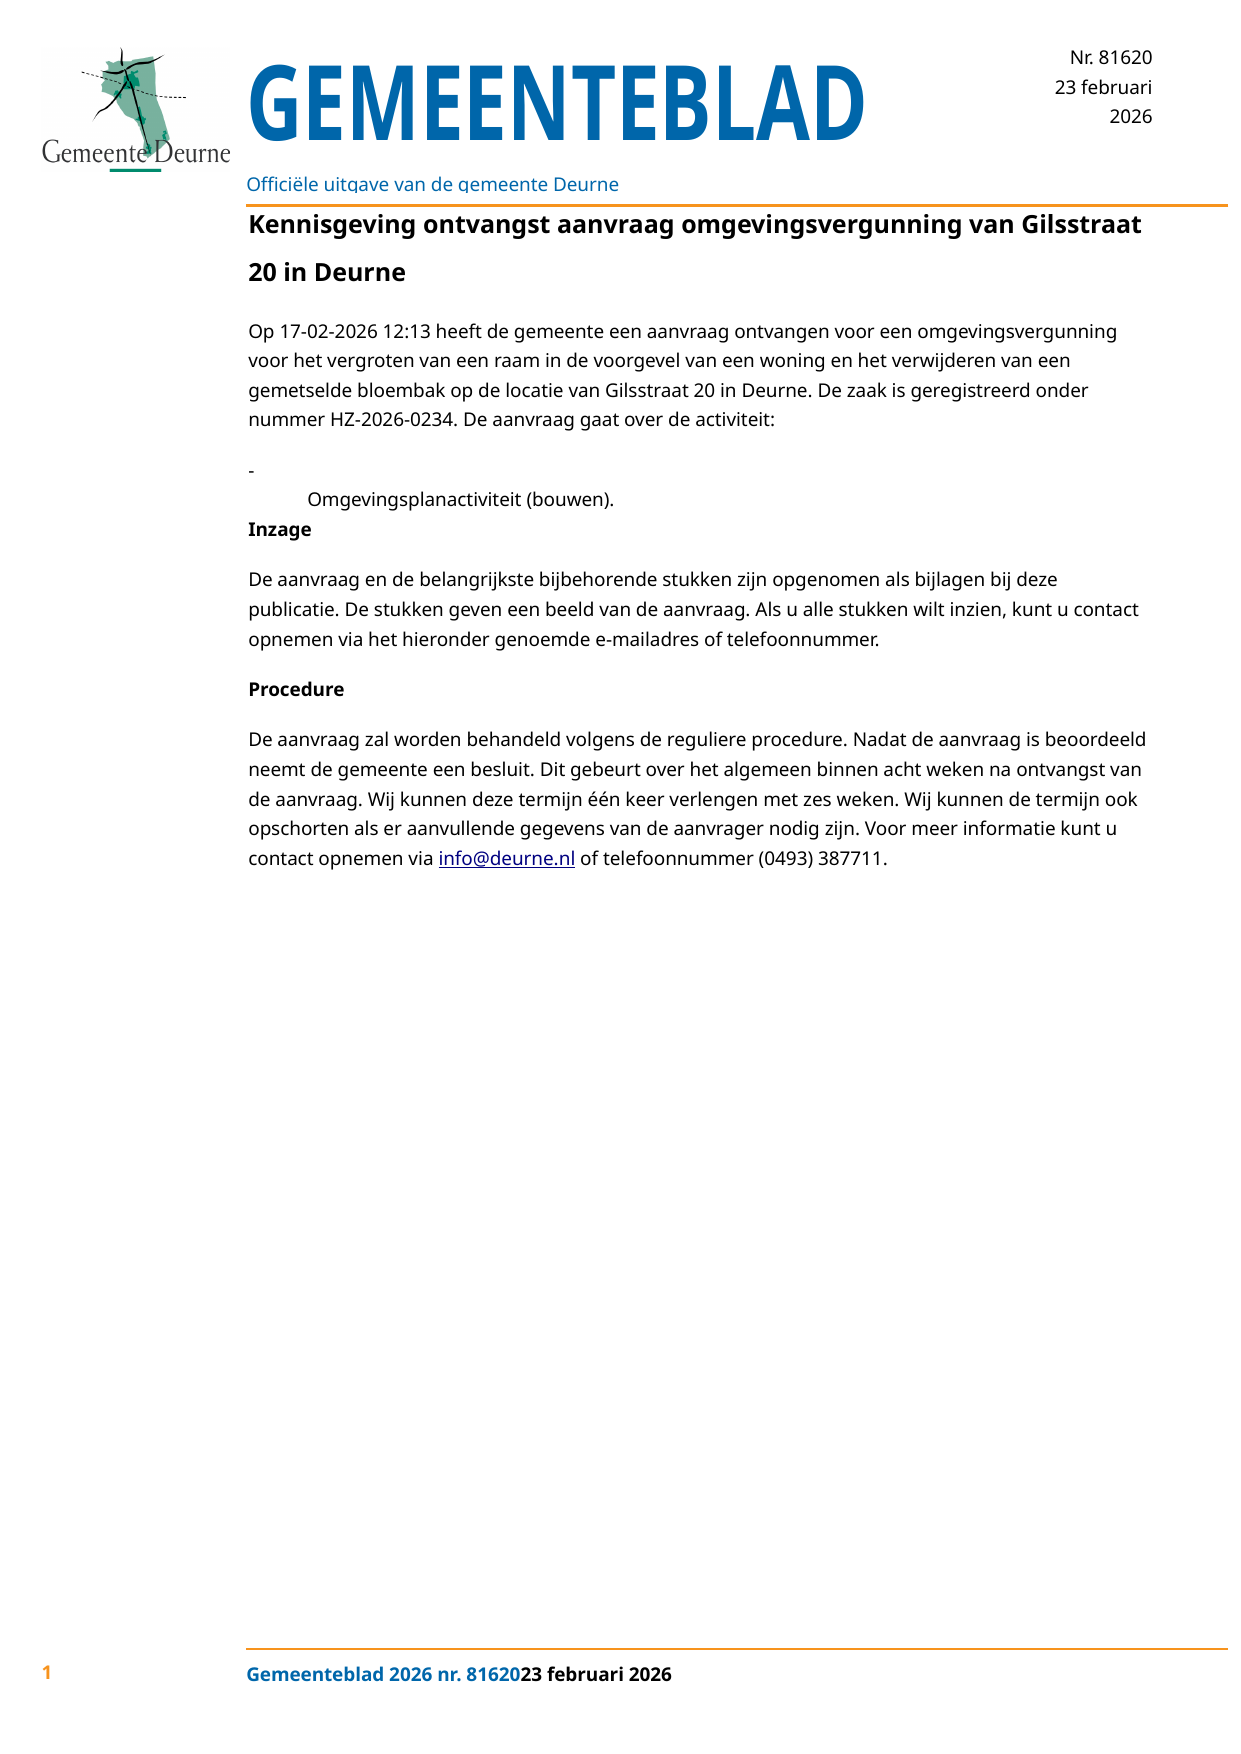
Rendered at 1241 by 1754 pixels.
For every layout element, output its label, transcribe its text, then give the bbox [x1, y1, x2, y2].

list Omgevingsplanactiviteit (bouwen). [248, 487, 1152, 512]
text Inzage [248, 516, 1152, 542]
text Kennisgeving ontvangst aanvraag omgevingsvergunning van Gilsstraat 20 in Deurne [248, 207, 1152, 288]
text De aanvraag en de belangrijkste bijbehorende stukken zijn opgenomen als bijlagen bij deze publicatie. De stukken geven een beeld van de aanvraag. Als u alle stukken wilt inzien, kunt u contact opnemen via het hieronder genoemde e-mailadres of telefoonnummer. [248, 567, 1152, 652]
text De aanvraag zal worden behandeld volgens de reguliere procedure. Nadat de aanvraag is beoordeeld neemt de gemeente een besluit. Dit gebeurt over het algemeen binnen acht weken na ontvangst van de aanvraag. Wij kunnen deze termijn één keer verlengen met zes weken. Wij kunnen de termijn ook opschorten als er aanvullende gegevens van de aanvrager nodig zijn. Voor meer informatie kunt u contact opnemen via info@deurne.nl of telefoonnummer (0493) 387711. [248, 727, 1152, 871]
text Op 17-02-2026 12:13 heeft de gemeente een aanvraag ontvangen voor een omgevingsvergunning voor het vergroten van een raam in de voorgevel van een woning en het verwijderen van een gemetselde bloembak op de locatie van Gilsstraat 20 in Deurne. De zaak is geregistreerd onder nummer HZ-2026-0234. De aanvraag gaat over de activiteit: [248, 318, 1152, 432]
picture [41, 47, 231, 172]
text Procedure [248, 676, 1152, 702]
